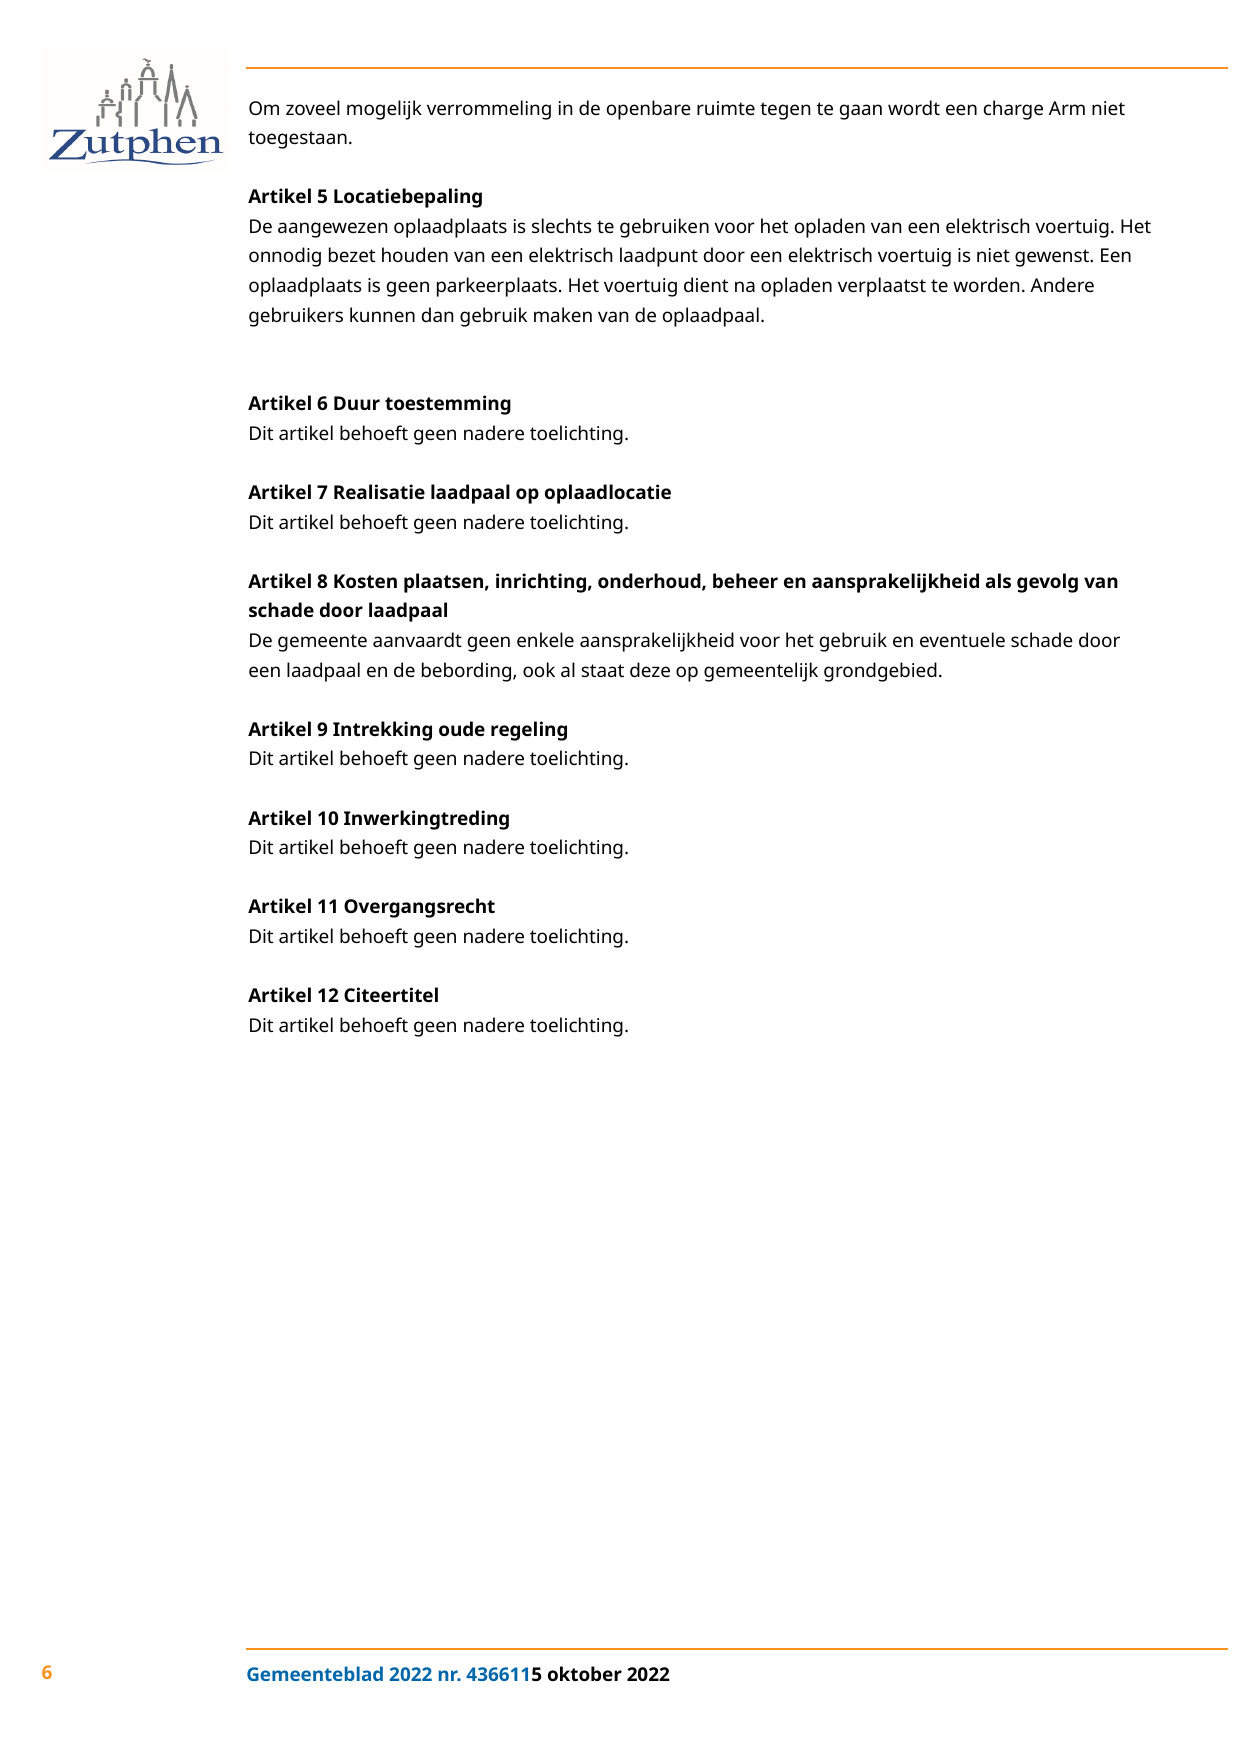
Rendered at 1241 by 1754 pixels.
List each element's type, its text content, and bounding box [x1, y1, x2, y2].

text Om zoveel mogelijk verrommeling in de openbare ruimte tegen te gaan wordt een charge Arm niet toegestaan. [248, 95, 1152, 150]
text Dit artikel behoeft geen nadere toelichting. [248, 509, 1152, 535]
picture [41, 47, 231, 172]
text Artikel 9 Intrekking oude regeling [248, 716, 1152, 742]
text Artikel 11 Overgangsrecht [248, 893, 1152, 919]
text Dit artikel behoeft geen nadere toelichting. [248, 1012, 1152, 1038]
text Artikel 7 Realisatie laadpaal op oplaadlocatie [248, 479, 1152, 505]
text Dit artikel behoeft geen nadere toelichting. [248, 834, 1152, 860]
text De aangewezen oplaadplaats is slechts te gebruiken voor het opladen van een elektrisch voertuig. Het onnodig bezet houden van een elektrisch laadpunt door een elektrisch voertuig is niet gewenst. Een oplaadplaats is geen parkeerplaats. Het voertuig dient na opladen verplaatst te worden. Andere gebruikers kunnen dan gebruik maken van de oplaadpaal. [248, 213, 1152, 328]
text Artikel 6 Duur toestemming [248, 391, 1152, 416]
text Dit artikel behoeft geen nadere toelichting. [248, 420, 1152, 446]
text Dit artikel behoeft geen nadere toelichting. [248, 746, 1152, 771]
text Artikel 5 Locatiebepaling [248, 183, 1152, 209]
text Dit artikel behoeft geen nadere toelichting. [248, 923, 1152, 949]
text Artikel 8 Kosten plaatsen, inrichting, onderhoud, beheer en aansprakelijkheid als gevolg van schade door laadpaal [248, 568, 1152, 623]
text Artikel 12 Citeertitel [248, 982, 1152, 1008]
text Artikel 10 Inwerkingtreding [248, 805, 1152, 831]
text De gemeente aanvaardt geen enkele aansprakelijkheid voor het gebruik en eventuele schade door een laadpaal en de bebording, ook al staat deze op gemeentelijk grondgebied. [248, 627, 1152, 683]
